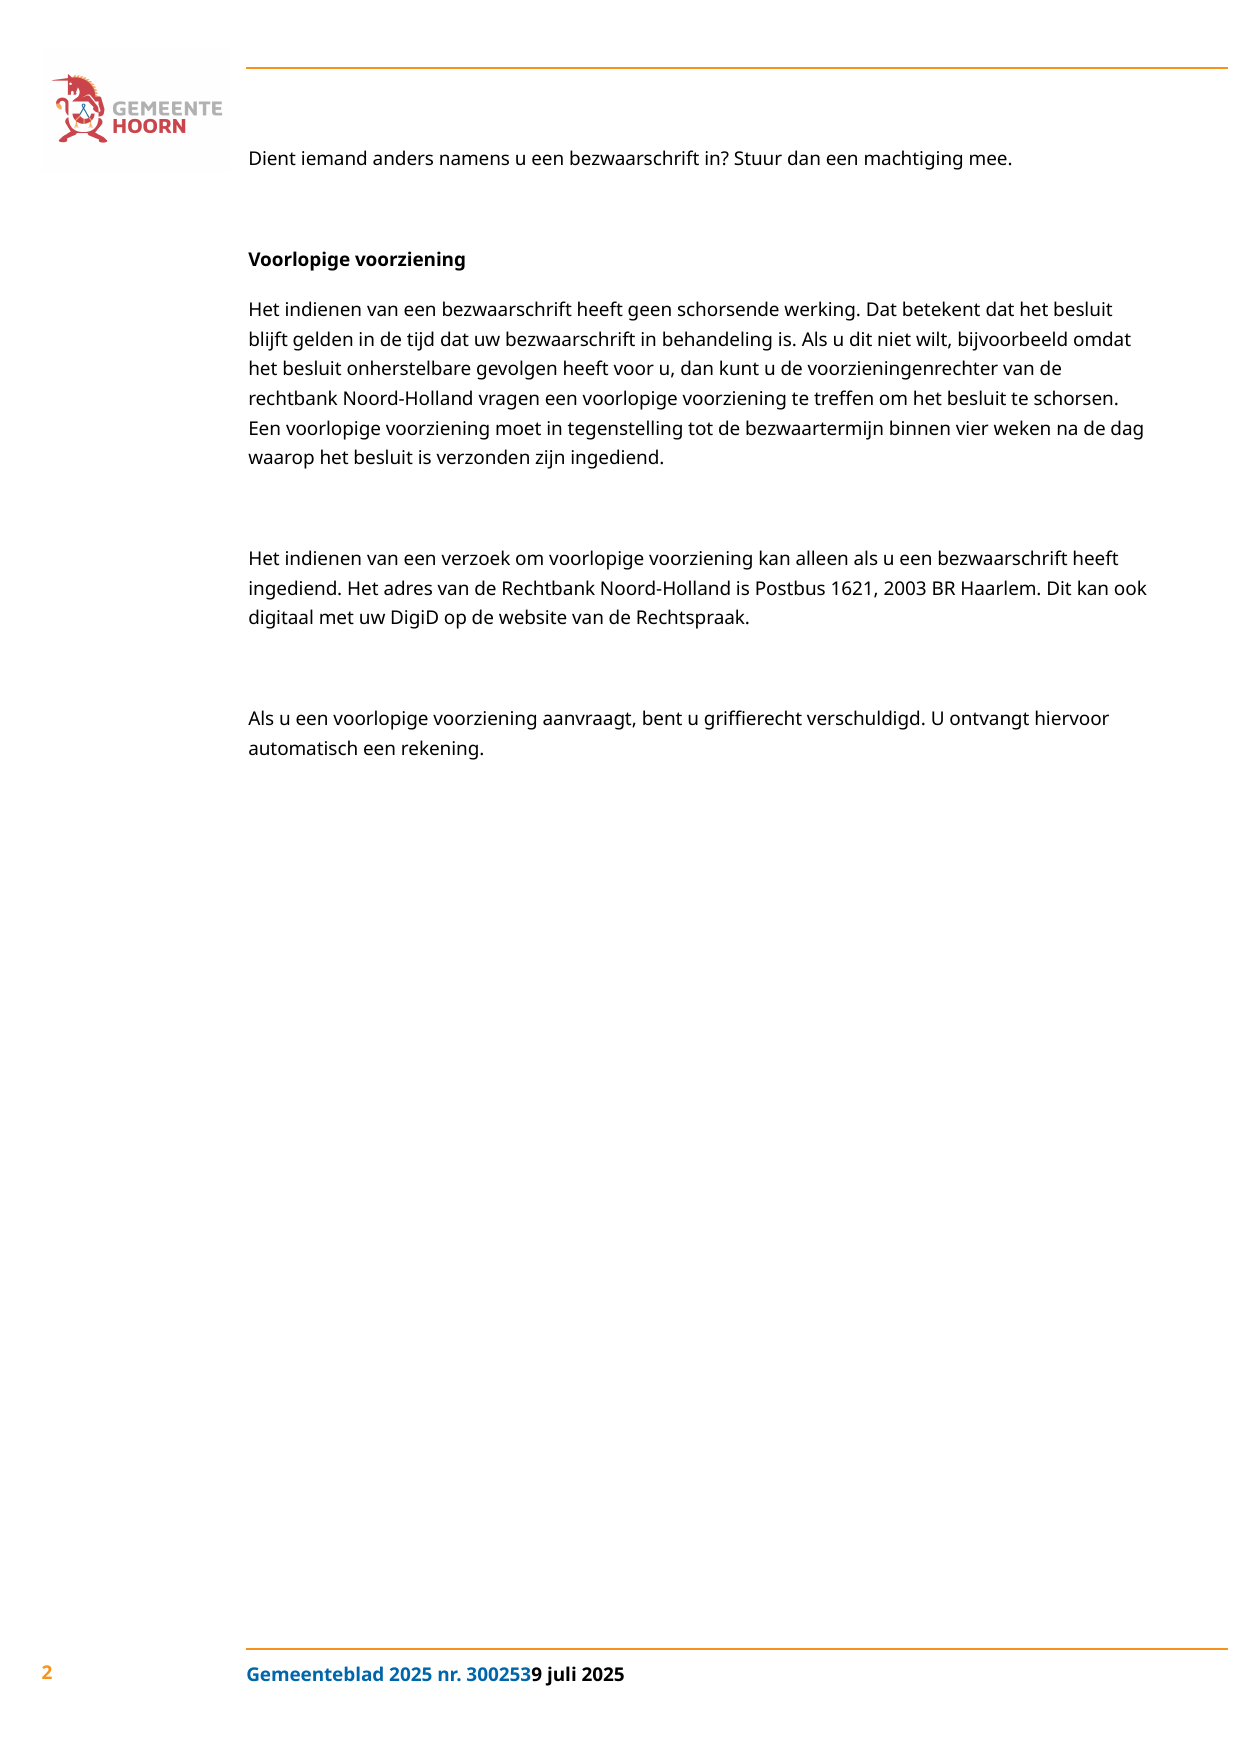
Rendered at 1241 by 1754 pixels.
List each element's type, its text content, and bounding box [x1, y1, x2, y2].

picture [41, 47, 231, 172]
text Voorlopige voorziening [248, 246, 1152, 272]
text Het indienen van een bezwaarschrift heeft geen schorsende werking. Dat betekent dat het besluit blijft gelden in de tijd dat uw bezwaarschrift in behandeling is. Als u dit niet wilt, bijvoorbeeld omdat het besluit onherstelbare gevolgen heeft voor u, dan kunt u de voorzieningenrechter van de rechtbank Noord-Holland vragen een voorlopige voorziening te treffen om het besluit te schorsen. Een voorlopige voorziening moet in tegenstelling tot de bezwaartermijn binnen vier weken na de dag waarop het besluit is verzonden zijn ingediend. [248, 296, 1152, 470]
text Het indienen van een verzoek om voorlopige voorziening kan alleen als u een bezwaarschrift heeft ingediend. Het adres van de Rechtbank Noord-Holland is Postbus 1621, 2003 BR Haarlem. Dit kan ook digitaal met uw DigiD op de website van de Rechtspraak. [248, 545, 1152, 630]
text Dient iemand anders namens u een bezwaarschrift in? Stuur dan een machtiging mee. [248, 145, 1152, 171]
text Als u een voorlopige voorziening aanvraagt, bent u griffierecht verschuldigd. U ontvangt hiervoor automatisch een rekening. [248, 705, 1152, 761]
